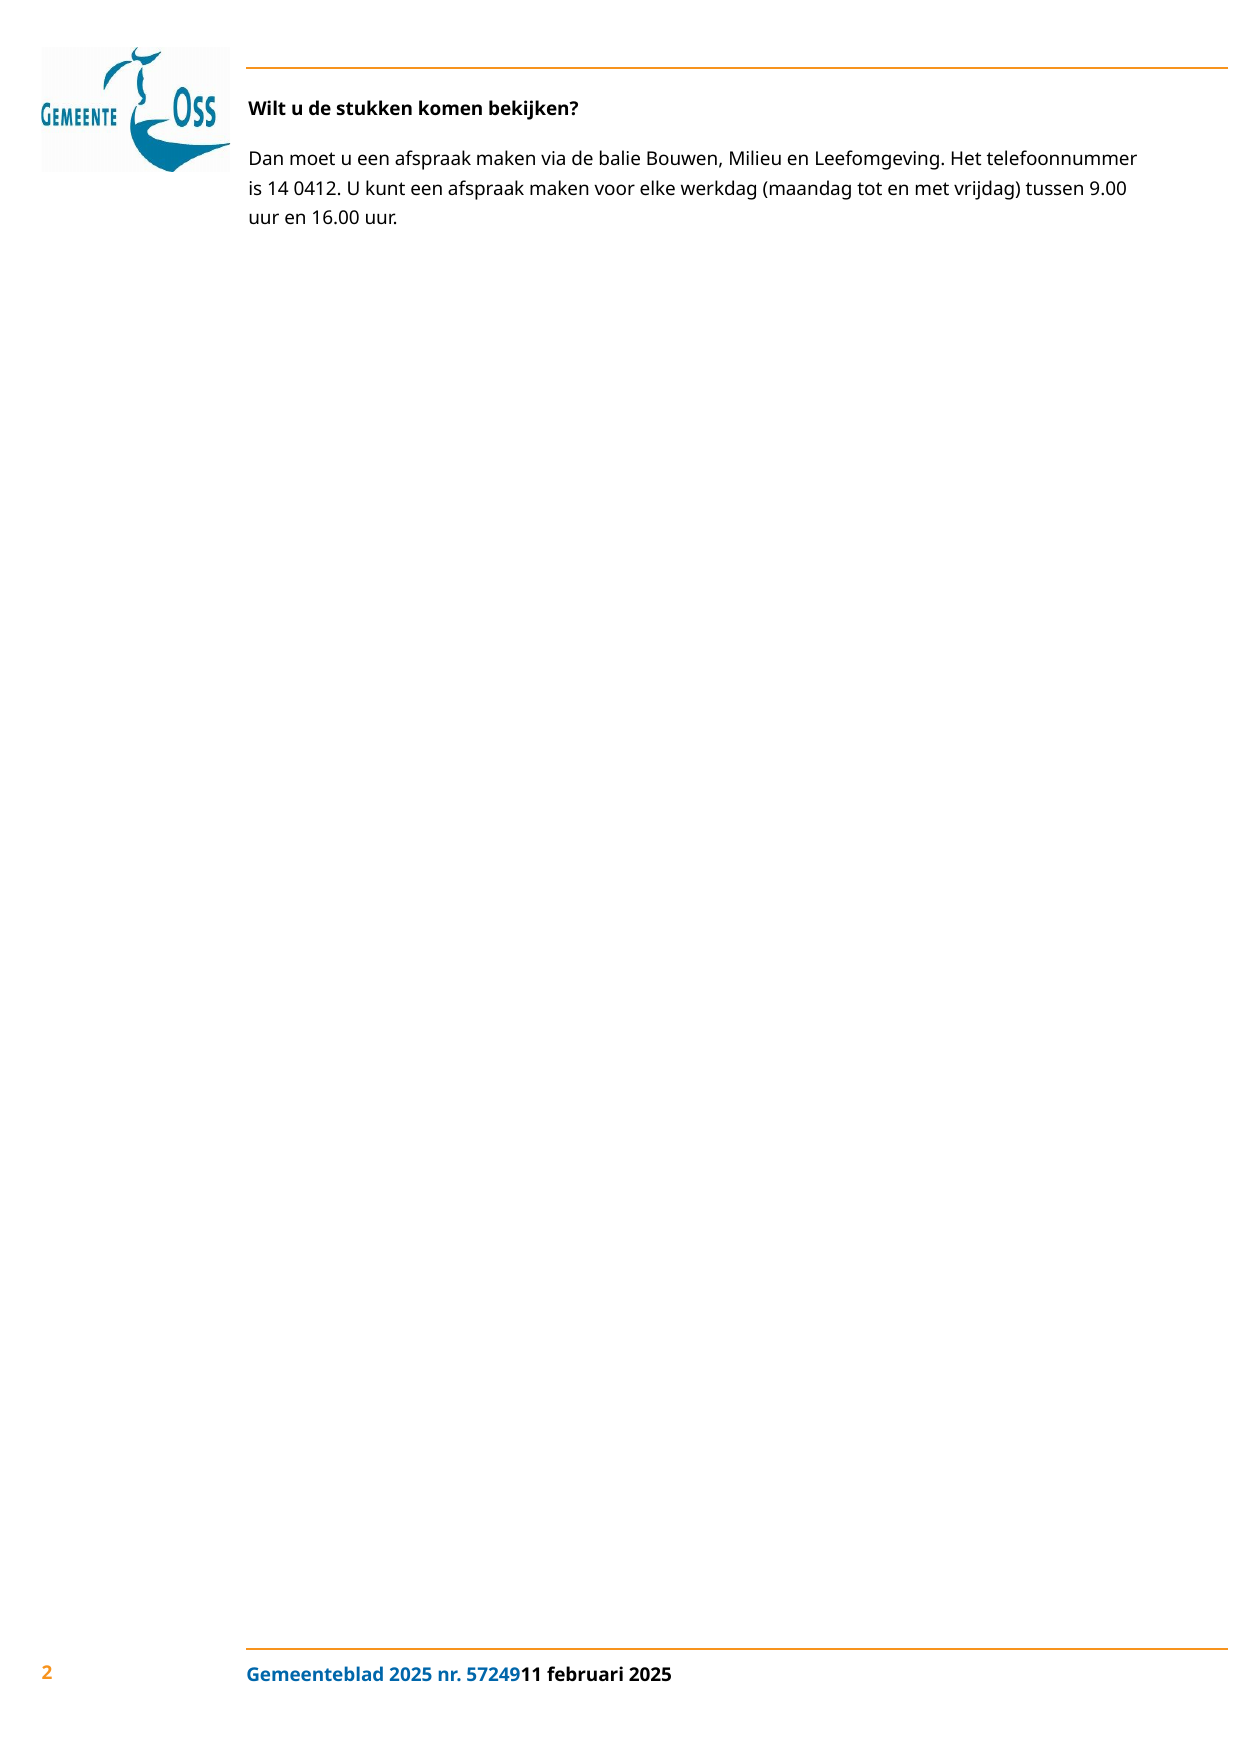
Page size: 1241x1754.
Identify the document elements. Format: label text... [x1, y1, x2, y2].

picture [41, 47, 231, 172]
text Dan moet u een afspraak maken via de balie Bouwen, Milieu en Leefomgeving. Het telefoonnummer is 14 0412. U kunt een afspraak maken voor elke werkdag (maandag tot en met vrijdag) tussen 9.00 uur en 16.00 uur. [248, 145, 1152, 230]
text Wilt u de stukken komen bekijken? [248, 95, 1152, 121]
